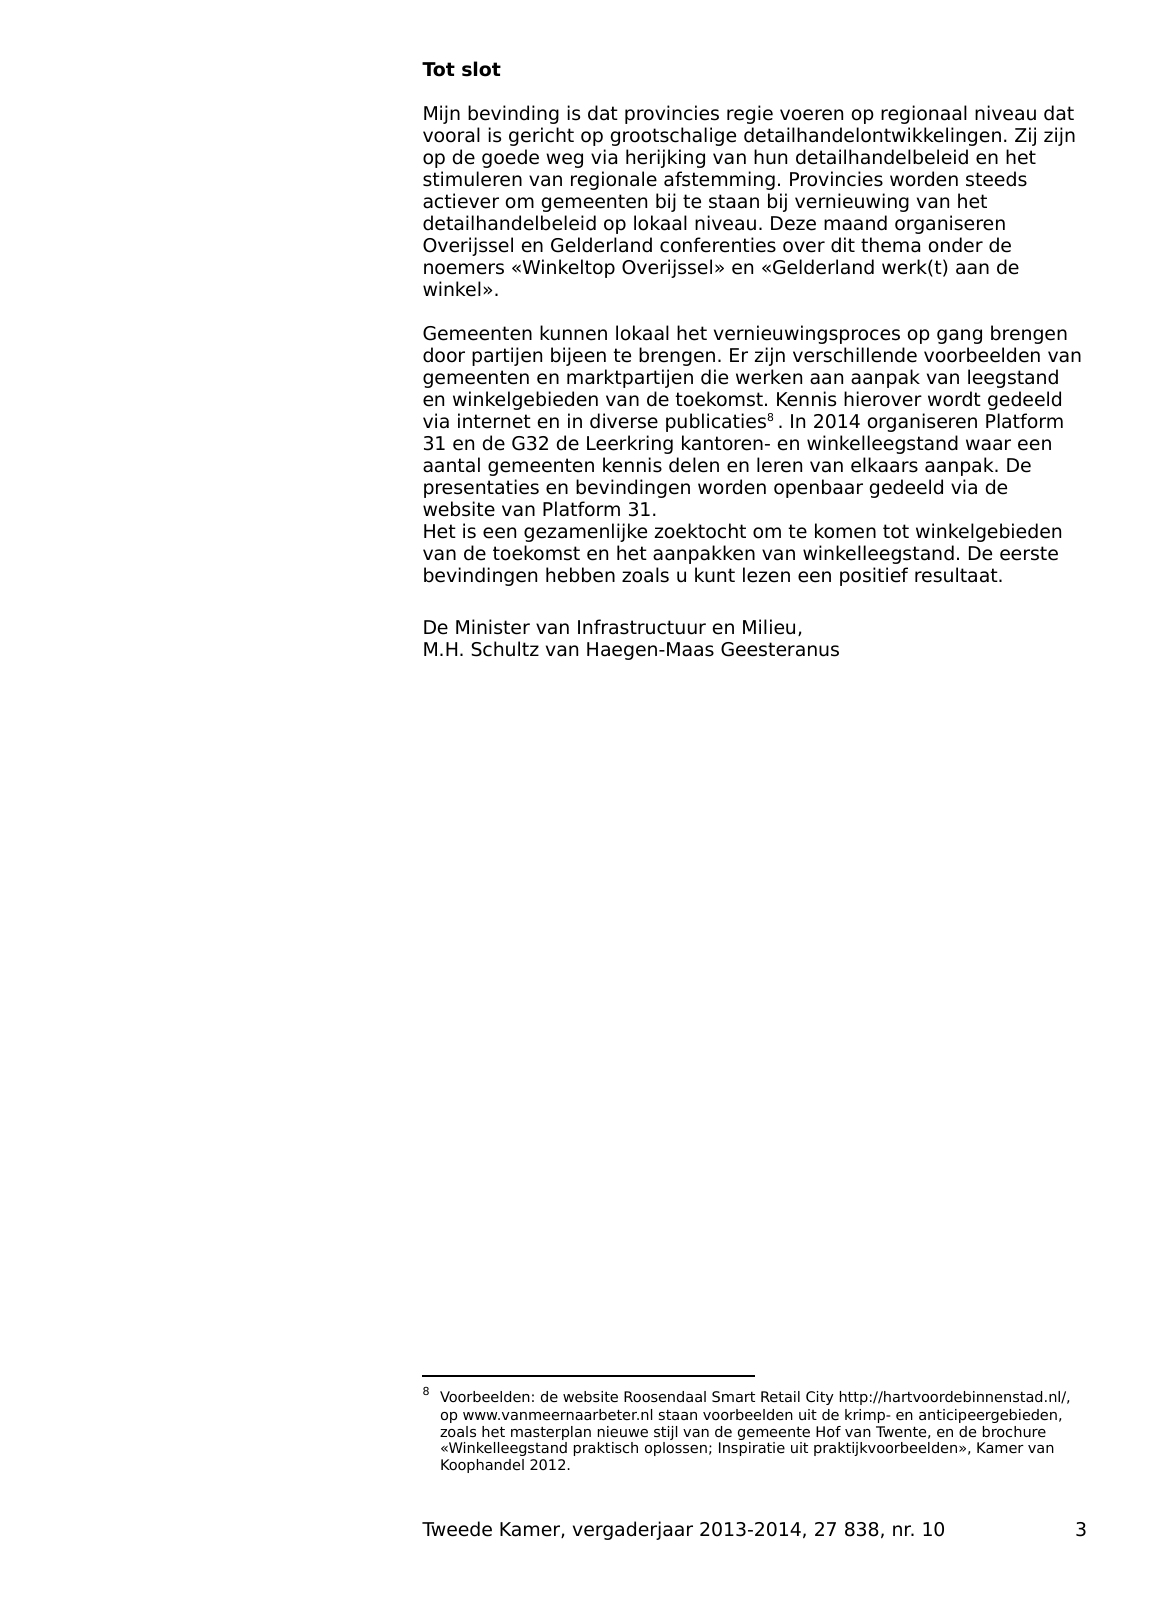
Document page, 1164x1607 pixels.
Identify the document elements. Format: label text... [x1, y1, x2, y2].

subtitle Tot slot [422, 59, 1087, 81]
text Het is een gezamenlijke zoektocht om te komen tot winkelgebieden van de toekomst en het aanpakken van winkelleegstand. De eerste bevindingen hebben zoals u kunt lezen een positief resultaat. [422, 521, 1087, 587]
text Gemeenten kunnen lokaal het vernieuwingsproces op gang brengen door partijen bijeen te brengen. Er zijn verschillende voorbeelden van gemeenten en marktpartijen die werken aan aanpak van leegstand en winkelgebieden van de toekomst. Kennis hierover wordt gedeeld via internet en in diverse publicaties. In 2014 organiseren Platform 31 en de G32 de Leerkring kantoren- en winkelleegstand waar een aantal gemeenten kennis delen en leren van elkaars aanpak. De presentaties en bevindingen worden openbaar gedeeld via de website van Platform 31. [422, 323, 1087, 521]
text Mijn bevinding is dat provincies regie voeren op regionaal niveau dat vooral is gericht op grootschalige detailhandelontwikkelingen. Zij zijn op de goede weg via herijking van hun detailhandelbeleid en het stimuleren van regionale afstemming. Provincies worden steeds actiever om gemeenten bij te staan bij vernieuwing van het detailhandelbeleid op lokaal niveau. Deze maand organiseren Overijssel en Gelderland conferenties over dit thema onder de noemers «Winkeltop Overijssel» en «Gelderland werk(t) aan de winkel». [422, 103, 1087, 301]
text Voorbeelden: de website Roosendaal Smart Retail City http://hartvoordebinnenstad.nl/, op www.vanmeernaarbeter.nl staan voorbeelden uit de krimp- en anticipeergebieden, zoals het masterplan nieuwe stijl van de gemeente Hof van Twente, en de brochure «Winkelleegstand praktisch oplossen; Inspiratie uit praktijkvoorbeelden», Kamer van Koophandel 2012. [422, 1385, 1087, 1474]
text De Minister van Infrastructuur en Milieu, M.H. Schultz van Haegen-Maas Geesteranus [422, 617, 1087, 661]
